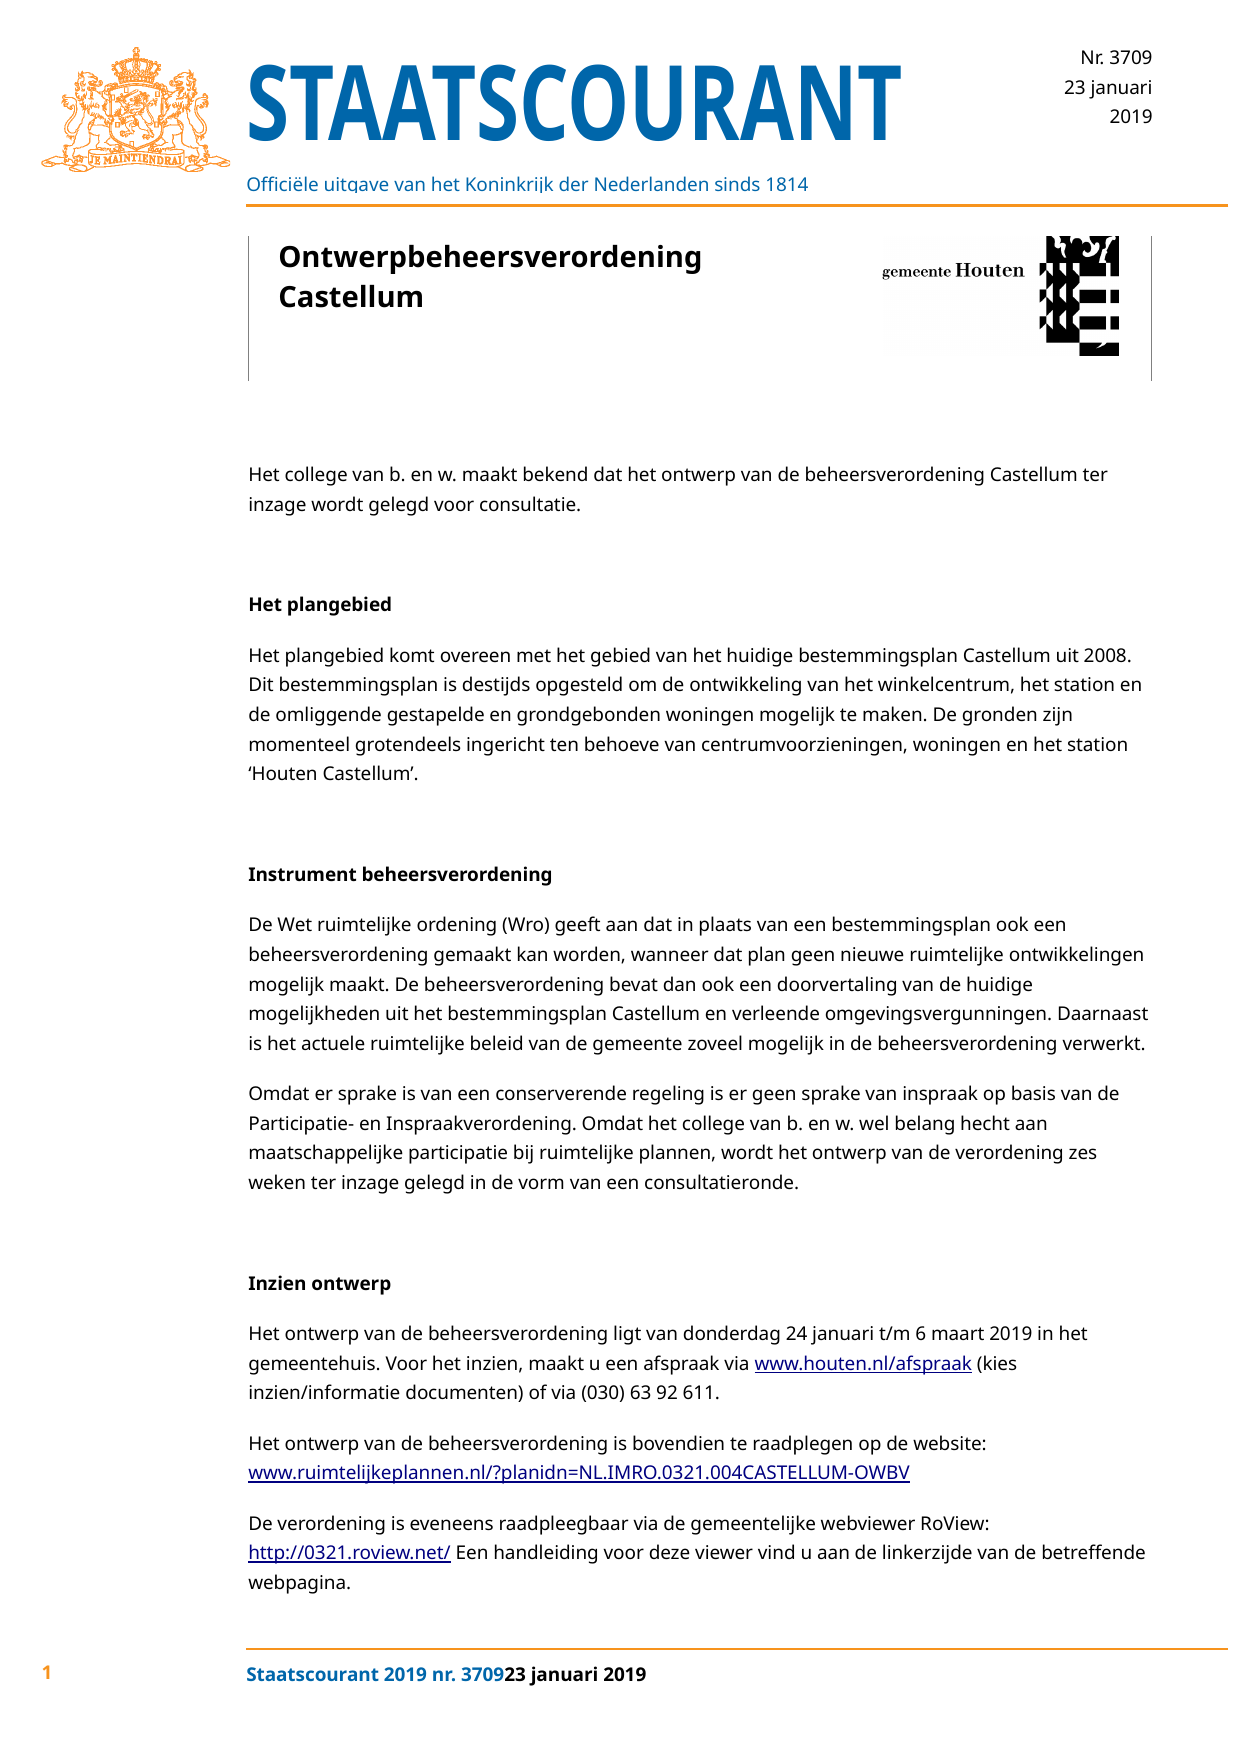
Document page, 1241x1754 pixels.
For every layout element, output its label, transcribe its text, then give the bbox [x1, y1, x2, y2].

text De Wet ruimtelijke ordening (Wro) geeft aan dat in plaats van een bestemmingsplan ook een beheersverordening gemaakt kan worden, wanneer dat plan geen nieuwe ruimtelijke ontwikkelingen mogelijk maakt. De beheersverordening bevat dan ook een doorvertaling van de huidige mogelijkheden uit het bestemmingsplan Castellum en verleende omgevingsvergunningen. Daarnaast is het actuele ruimtelijke beleid van de gemeente zoveel mogelijk in de beheersverordening verwerkt. [248, 912, 1152, 1056]
text Omdat er sprake is van een conserverende regeling is er geen sprake van inspraak op basis van de Participatie- en Inspraakverordening. Omdat het college van b. en w. wel belang hecht aan maatschappelijke participatie bij ruimtelijke plannen, wordt het ontwerp van de verordening zes weken ter inzage gelegd in de vorm van een consultatieronde. [248, 1080, 1152, 1195]
picture [41, 47, 231, 172]
text Instrument beheersverordening [248, 861, 1152, 887]
picture [882, 236, 1119, 356]
text Het ontwerp van de beheersverordening ligt van donderdag 24 januari t/m 6 maart 2019 in het gemeentehuis. Voor het inzien, maakt u een afspraak via www.houten.nl/afspraak (kies inzien/informatie documenten) of via (030) 63 92 611. [248, 1320, 1152, 1405]
text Het plangebied [248, 592, 1152, 617]
text De verordening is eveneens raadpleegbaar via de gemeentelijke webviewer RoView: http://0321.roview.net/ Een handleiding voor deze viewer vind u aan de linkerzijde van de betreffende webpagina. [248, 1510, 1152, 1595]
text Inzien ontwerp [248, 1270, 1152, 1296]
text Het ontwerp van de beheersverordening is bovendien te raadplegen op de website: www.ruimtelijkeplannen.nl/?planidn=NL.IMRO.0321.004CASTELLUM-OWBV [248, 1430, 1152, 1485]
text Het college van b. en w. maakt bekend dat het ontwerp van de beheersverordening Castellum ter inzage wordt gelegd voor consultatie. [248, 461, 1152, 516]
table_header Ontwerpbeheersverordening Castellum [249, 236, 850, 381]
text Het plangebied komt overeen met het gebied van het huidige bestemmingsplan Castellum uit 2008. Dit bestemmingsplan is destijds opgesteld om de ontwikkeling van het winkelcentrum, het station en de omliggende gestapelde en grondgebonden woningen mogelijk te maken. De gronden zijn momenteel grotendeels ingericht ten behoeve van centrumvoorzieningen, woningen en het station ‘Houten Castellum’. [248, 642, 1152, 786]
table_header [850, 236, 1151, 381]
